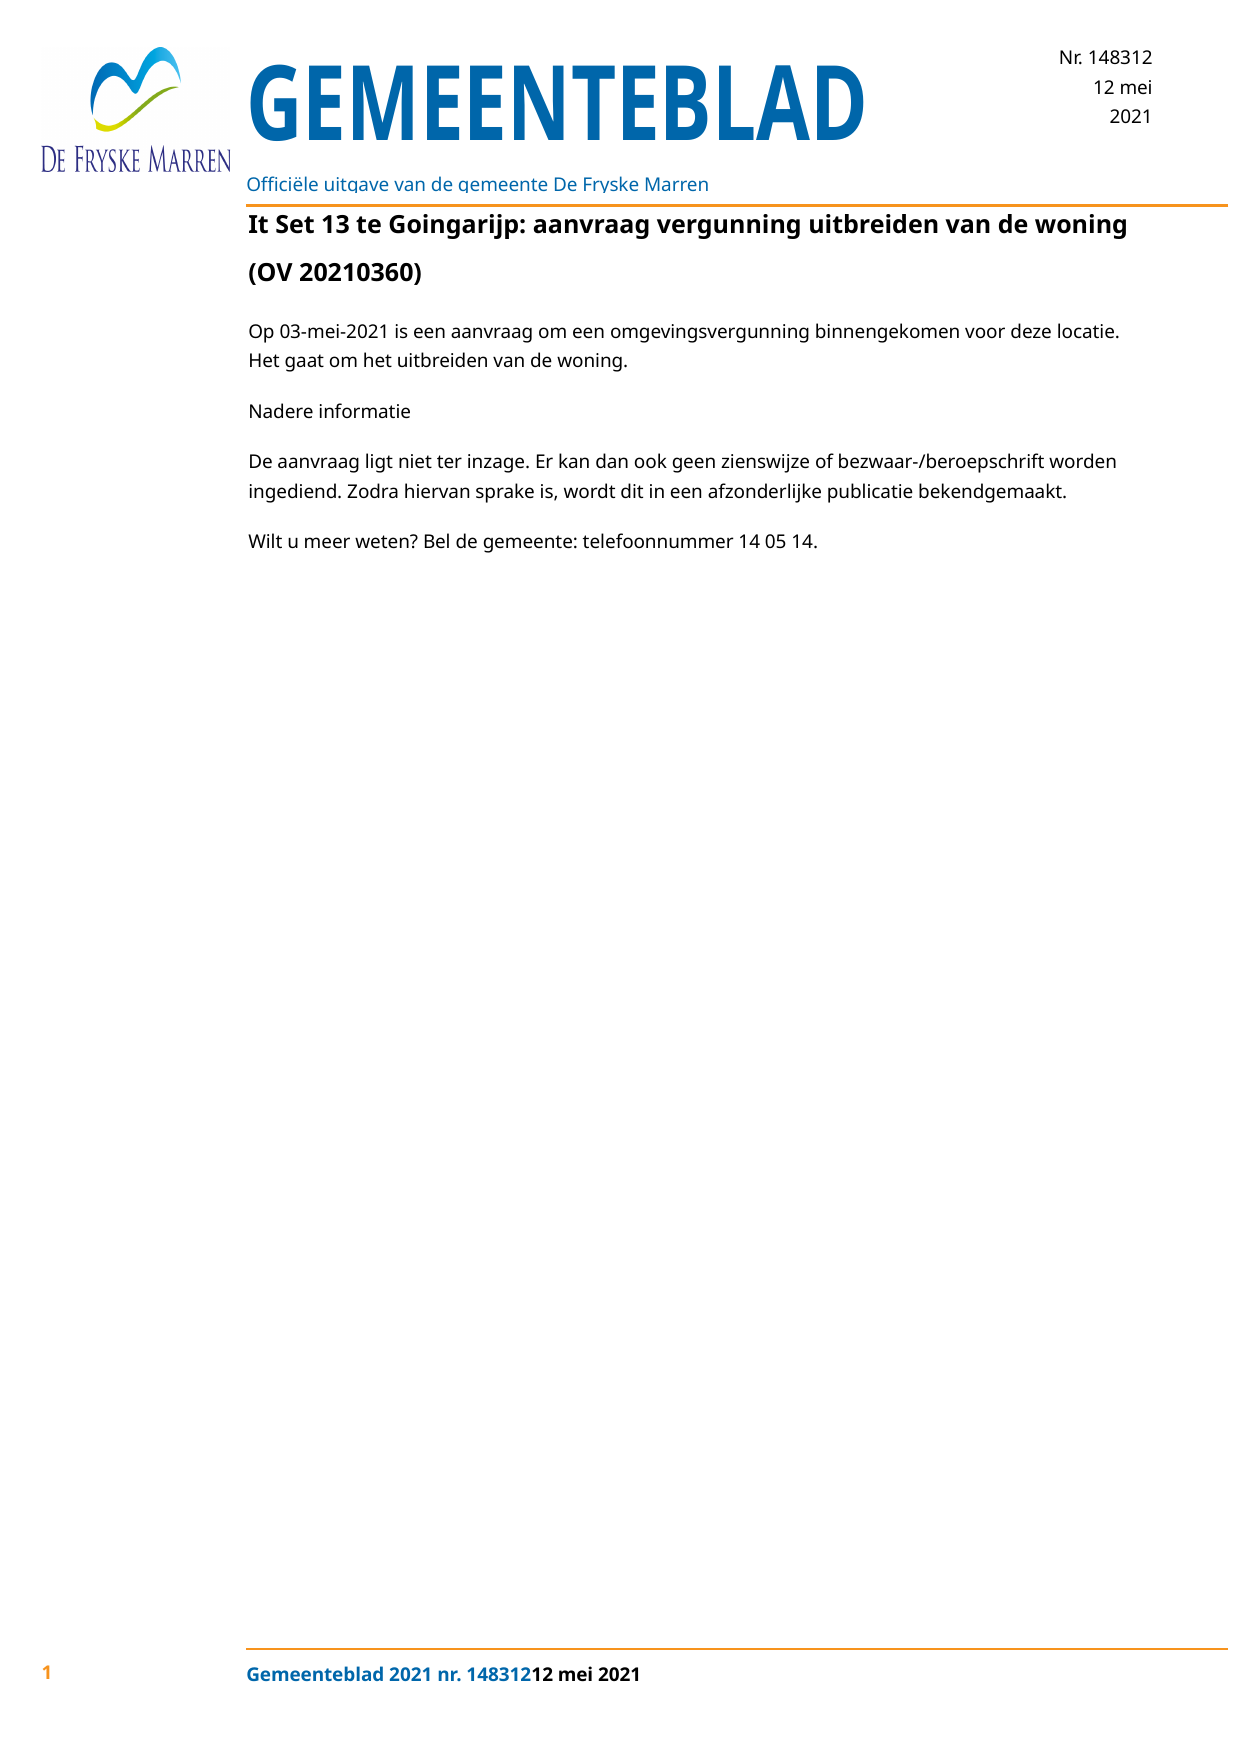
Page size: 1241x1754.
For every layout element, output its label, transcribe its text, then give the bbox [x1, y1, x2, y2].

picture [41, 47, 231, 172]
text De aanvraag ligt niet ter inzage. Er kan dan ook geen zienswijze of bezwaar-/beroepschrift worden ingediend. Zodra hiervan sprake is, wordt dit in een afzonderlijke publicatie bekendgemaakt. [248, 448, 1152, 504]
text Nadere informatie [248, 398, 1152, 424]
text It Set 13 te Goingarijp: aanvraag vergunning uitbreiden van de woning (OV 20210360) [248, 207, 1152, 288]
text Wilt u meer weten? Bel de gemeente: telefoonnummer 14 05 14. [248, 528, 1152, 554]
text Op 03-mei-2021 is een aanvraag om een omgevingsvergunning binnengekomen voor deze locatie. Het gaat om het uitbreiden van de woning. [248, 318, 1152, 373]
